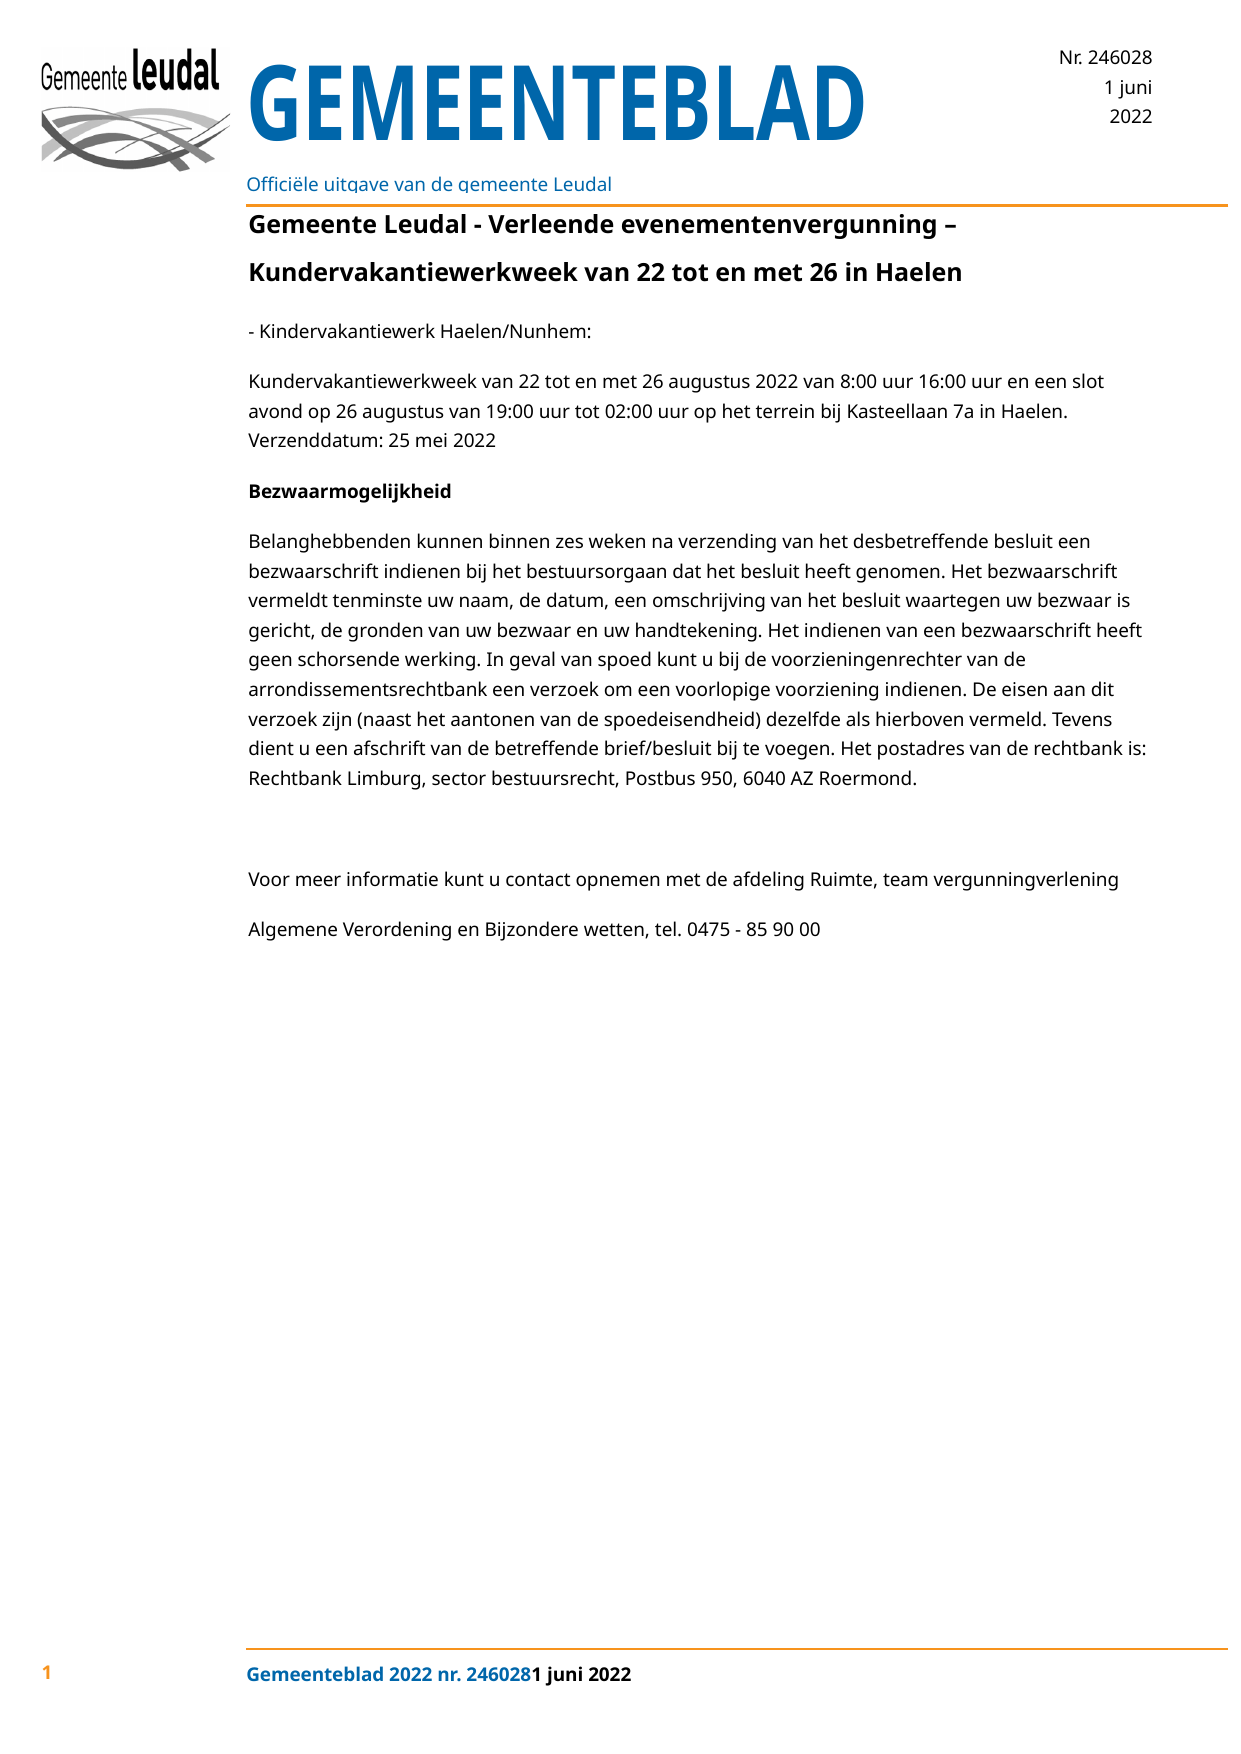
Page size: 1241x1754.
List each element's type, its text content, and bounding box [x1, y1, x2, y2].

text Voor meer informatie kunt u contact opnemen met de afdeling Ruimte, team vergunningverlening [248, 866, 1152, 892]
text Bezwaarmogelijkheid [248, 478, 1152, 504]
text Belanghebbenden kunnen binnen zes weken na verzending van het desbetreffende besluit een bezwaarschrift indienen bij het bestuursorgaan dat het besluit heeft genomen. Het bezwaarschrift vermeldt tenminste uw naam, de datum, een omschrijving van het besluit waartegen uw bezwaar is gericht, de gronden van uw bezwaar en uw handtekening. Het indienen van een bezwaarschrift heeft geen schorsende werking. In geval van spoed kunt u bij de voorzieningenrechter van de arrondissementsrechtbank een verzoek om een voorlopige voorziening indienen. De eisen aan dit verzoek zijn (naast het aantonen van de spoedeisendheid) dezelfde als hierboven vermeld. Tevens dient u een afschrift van de betreffende brief/besluit bij te voegen. Het postadres van de rechtbank is: Rechtbank Limburg, sector bestuursrecht, Postbus 950, 6040 AZ Roermond. [248, 528, 1152, 791]
text Kundervakantiewerkweek van 22 tot en met 26 augustus 2022 van 8:00 uur 16:00 uur en een slot avond op 26 augustus van 19:00 uur tot 02:00 uur op het terrein bij Kasteellaan 7a in Haelen. Verzenddatum: 25 mei 2022 [248, 368, 1152, 453]
text Algemene Verordening en Bijzondere wetten, tel. 0475 - 85 90 00 [248, 916, 1152, 942]
picture [41, 47, 231, 172]
text Gemeente Leudal - Verleende evenementenvergunning – Kundervakantiewerkweek van 22 tot en met 26 in Haelen [248, 207, 1152, 288]
text - Kindervakantiewerk Haelen/Nunhem: [248, 318, 1152, 344]
